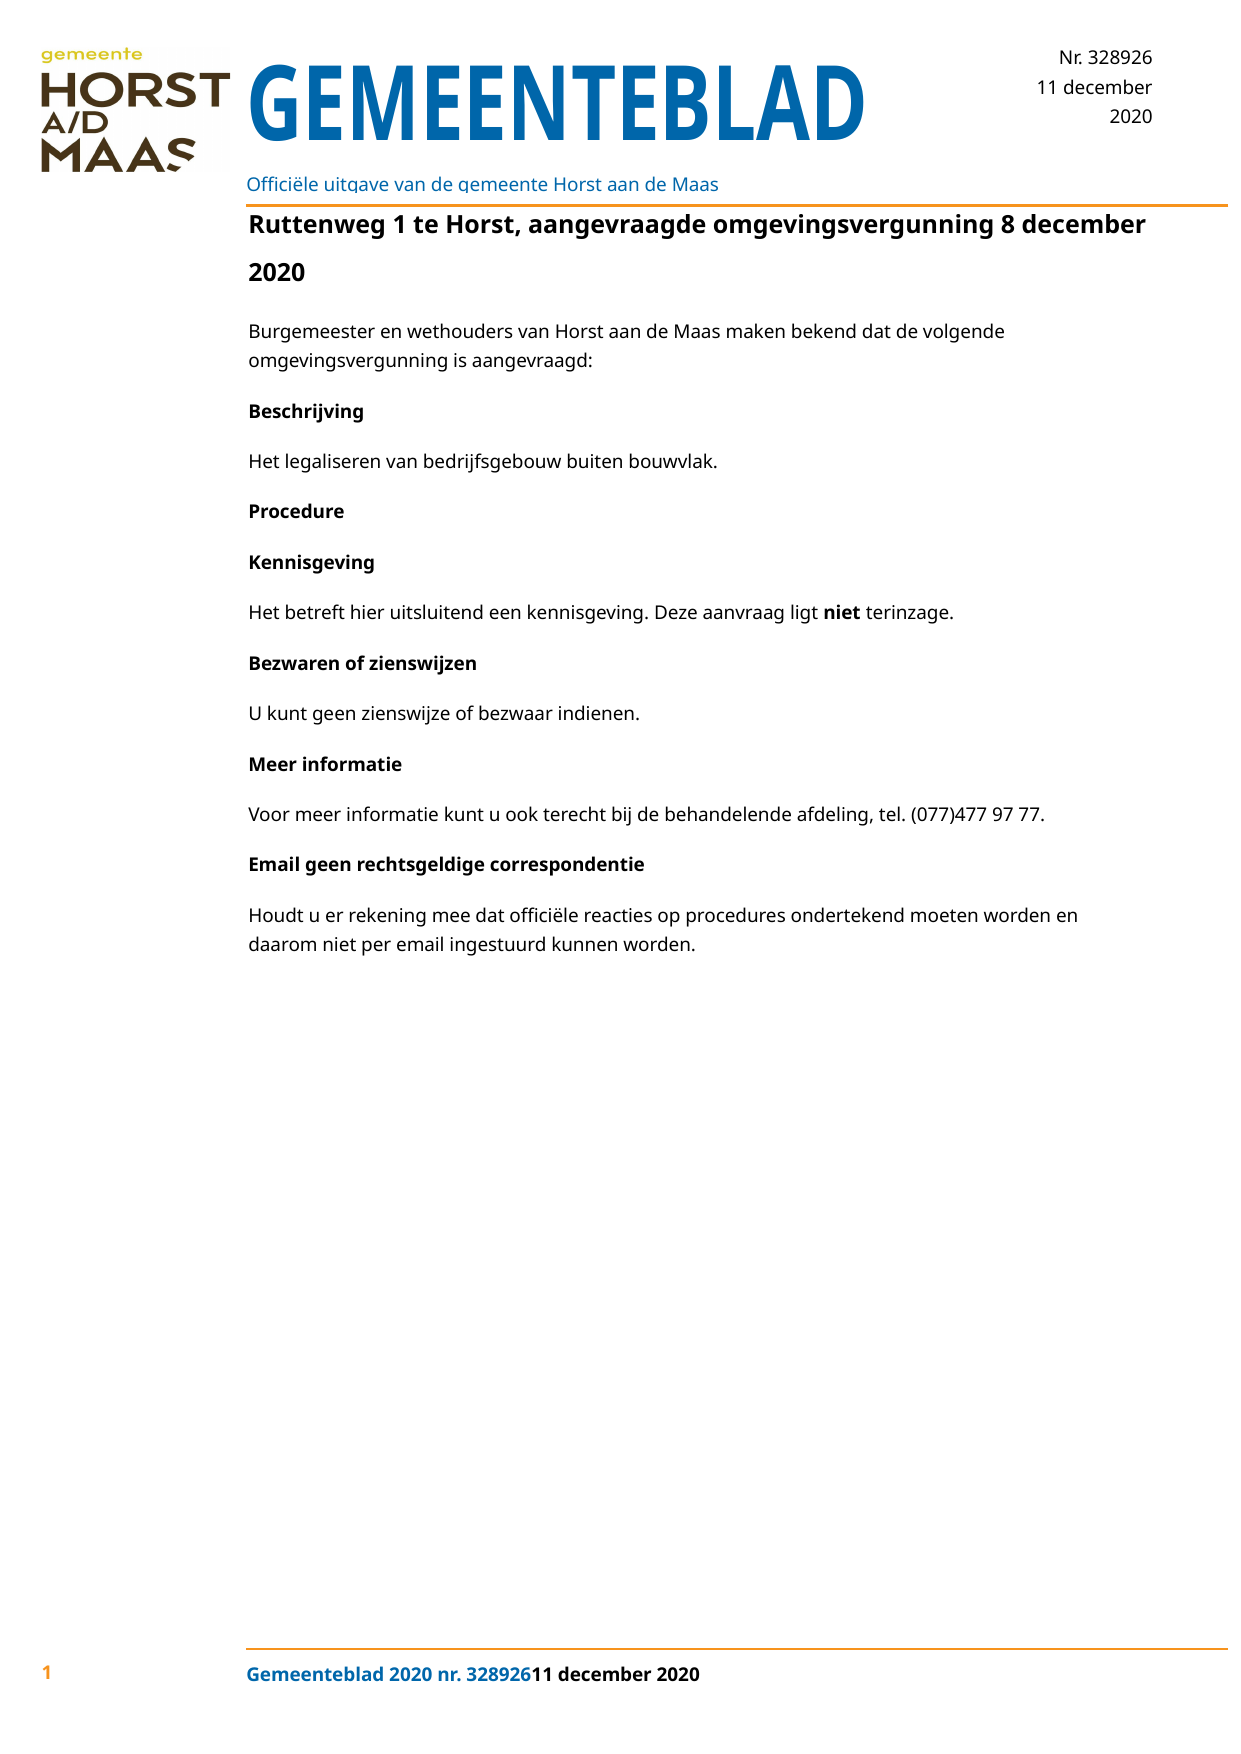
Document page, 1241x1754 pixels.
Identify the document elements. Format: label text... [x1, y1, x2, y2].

text Burgemeester en wethouders van Horst aan de Maas maken bekend dat de volgende omgevingsvergunning is aangevraagd: [248, 318, 1152, 373]
text U kunt geen zienswijze of bezwaar indienen. [248, 700, 1152, 726]
text Ruttenweg 1 te Horst, aangevraagde omgevingsvergunning 8 december 2020 [248, 207, 1152, 288]
text Houdt u er rekening mee dat officiële reacties op procedures ondertekend moeten worden en daarom niet per email ingestuurd kunnen worden. [248, 902, 1152, 957]
text Beschrijving [248, 398, 1152, 424]
picture [41, 47, 231, 172]
text Procedure [248, 499, 1152, 524]
text Meer informatie [248, 751, 1152, 777]
text Voor meer informatie kunt u ook terecht bij de behandelende afdeling, tel. (077)477 97 77. [248, 801, 1152, 827]
text Het legaliseren van bedrijfsgebouw buiten bouwvlak. [248, 448, 1152, 474]
text Email geen rechtsgeldige correspondentie [248, 852, 1152, 877]
text Het betreft hier uitsluitend een kennisgeving. Deze aanvraag ligt niet terinzage. [248, 599, 1152, 625]
text Bezwaren of zienswijzen [248, 650, 1152, 676]
text Kennisgeving [248, 549, 1152, 575]
